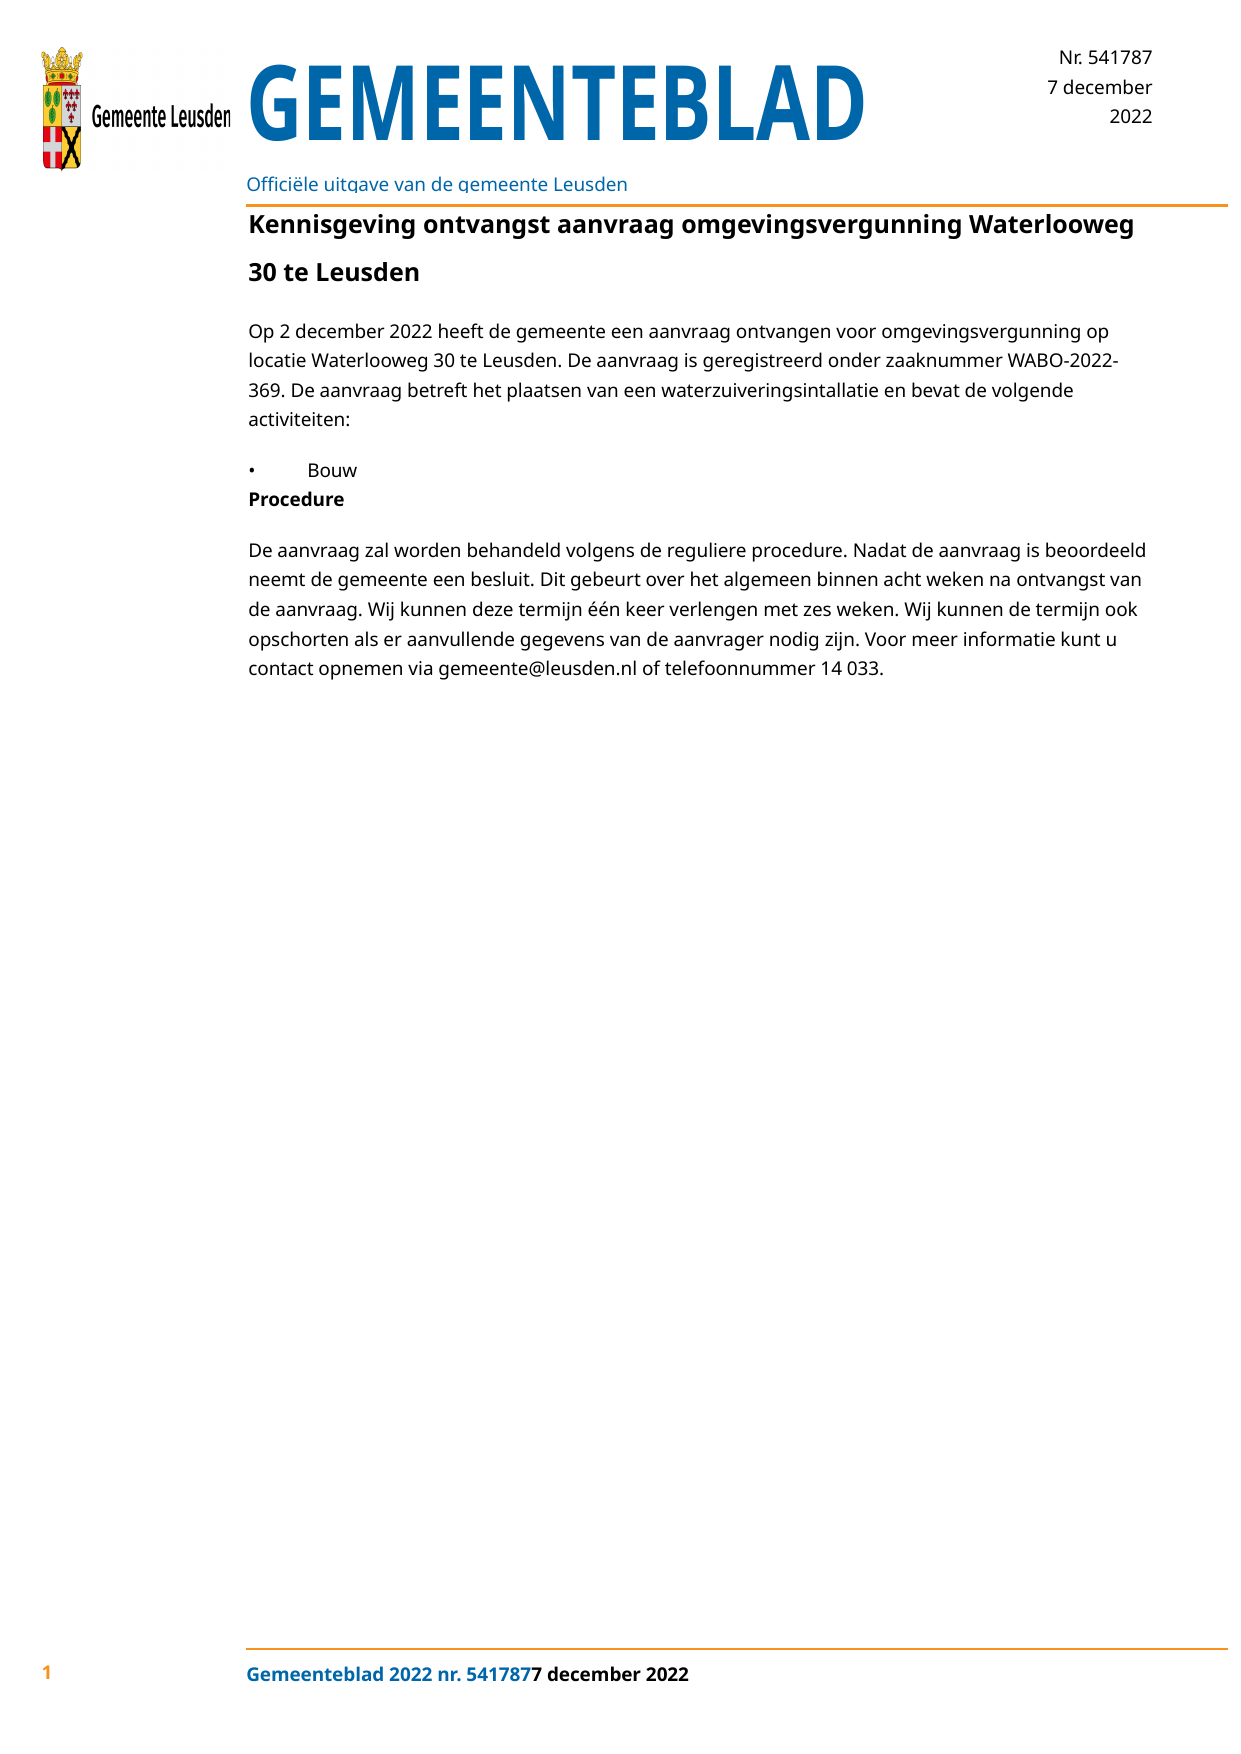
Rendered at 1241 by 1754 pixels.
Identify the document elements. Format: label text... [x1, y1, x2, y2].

text Kennisgeving ontvangst aanvraag omgevingsvergunning Waterlooweg 30 te Leusden [248, 207, 1152, 288]
text De aanvraag zal worden behandeld volgens de reguliere procedure. Nadat de aanvraag is beoordeeld neemt de gemeente een besluit. Dit gebeurt over het algemeen binnen acht weken na ontvangst van de aanvraag. Wij kunnen deze termijn één keer verlengen met zes weken. Wij kunnen de termijn ook opschorten als er aanvullende gegevens van de aanvrager nodig zijn. Voor meer informatie kunt u contact opnemen via gemeente@leusden.nl of telefoonnummer 14 033. [248, 537, 1152, 681]
picture [41, 47, 231, 172]
list Bouw [248, 457, 1152, 483]
text Procedure [248, 487, 1152, 512]
text Op 2 december 2022 heeft de gemeente een aanvraag ontvangen voor omgevingsvergunning op locatie Waterlooweg 30 te Leusden. De aanvraag is geregistreerd onder zaaknummer WABO-2022-369. De aanvraag betreft het plaatsen van een waterzuiveringsintallatie en bevat de volgende activiteiten: [248, 318, 1152, 432]
